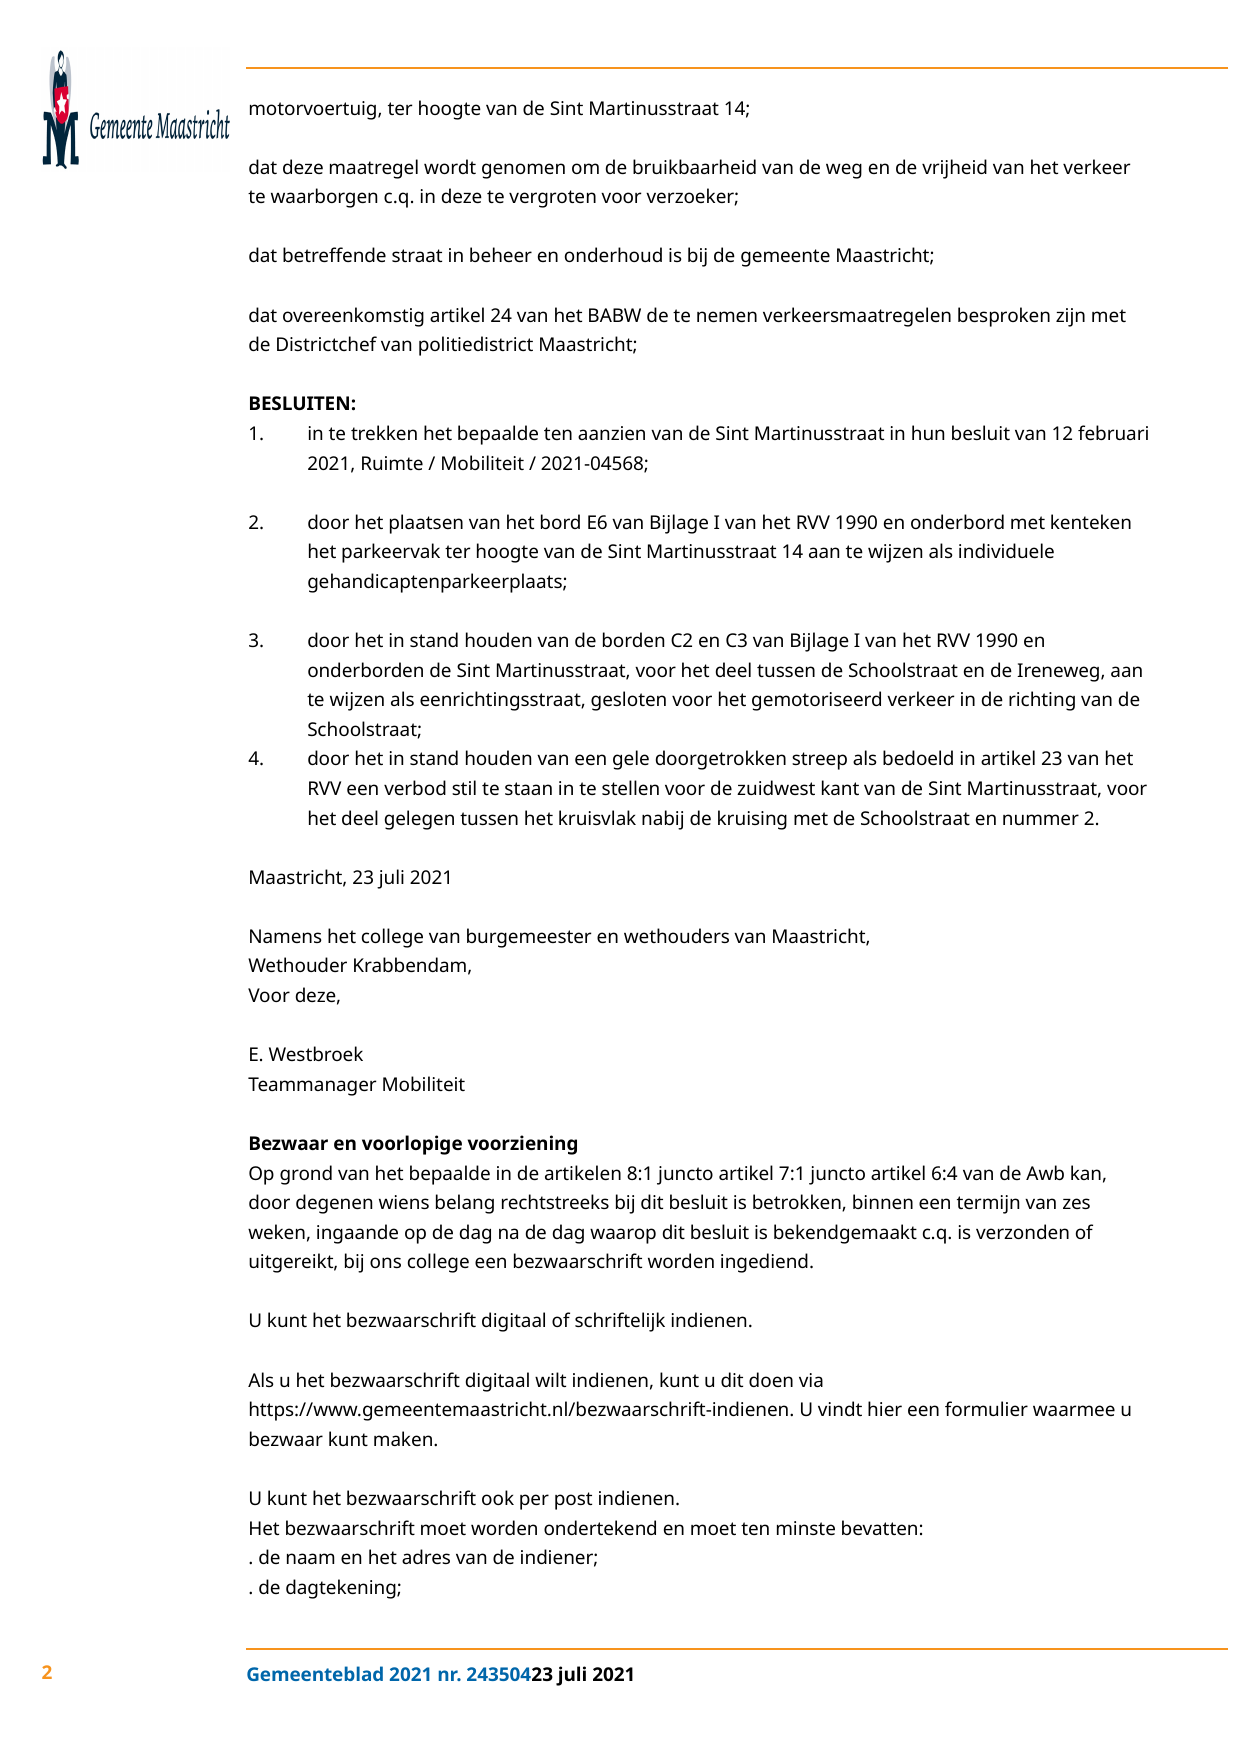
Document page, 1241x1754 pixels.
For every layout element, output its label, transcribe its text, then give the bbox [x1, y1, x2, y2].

text E. Westbroek [248, 1041, 1152, 1067]
text Het bezwaarschrift moet worden ondertekend en moet ten minste bevatten: [248, 1515, 1152, 1541]
text dat deze maatregel wordt genomen om de bruikbaarheid van de weg en de vrijheid van het verkeer te waarborgen c.q. in deze te vergroten voor verzoeker; [248, 154, 1152, 209]
text U kunt het bezwaarschrift ook per post indienen. [248, 1485, 1152, 1511]
list door het plaatsen van het bord E6 van Bijlage I van het RVV 1990 en onderbord met kenteken het parkeervak ter hoogte van de Sint Martinusstraat 14 aan te wijzen als individuele gehandicaptenparkeerplaats; [248, 509, 1152, 594]
text dat overeenkomstig artikel 24 van het BABW de te nemen verkeersmaatregelen besproken zijn met de Districtchef van politiedistrict Maastricht; [248, 302, 1152, 357]
list door het in stand houden van een gele doorgetrokken streep als bedoeld in artikel 23 van het RVV een verbod stil te staan in te stellen voor de zuidwest kant van de Sint Martinusstraat, voor het deel gelegen tussen het kruisvlak nabij de kruising met de Schoolstraat en nummer 2. [248, 746, 1152, 831]
list door het in stand houden van de borden C2 en C3 van Bijlage I van het RVV 1990 en onderborden de Sint Martinusstraat, voor het deel tussen de Schoolstraat en de Ireneweg, aan te wijzen als eenrichtingsstraat, gesloten voor het gemotoriseerd verkeer in de richting van de Schoolstraat; [248, 627, 1152, 742]
text Bezwaar en voorlopige voorziening [248, 1130, 1152, 1156]
text motorvoertuig, ter hoogte van de Sint Martinusstraat 14; [248, 95, 1152, 121]
text Namens het college van burgemeester en wethouders van Maastricht, [248, 923, 1152, 949]
text Teammanager Mobiliteit [248, 1071, 1152, 1097]
text . de dagtekening; [248, 1574, 1152, 1600]
text Op grond van het bepaalde in de artikelen 8:1 juncto artikel 7:1 juncto artikel 6:4 van de Awb kan, door degenen wiens belang rechtstreeks bij dit besluit is betrokken, binnen een termijn van zes weken, ingaande op de dag na de dag waarop dit besluit is bekendgemaakt c.q. is verzonden of uitgereikt, bij ons college een bezwaarschrift worden ingediend. [248, 1160, 1152, 1274]
text Als u het bezwaarschrift digitaal wilt indienen, kunt u dit doen via https://www.gemeentemaastricht.nl/bezwaarschrift-indienen. U vindt hier een formulier waarmee u bezwaar kunt maken. [248, 1367, 1152, 1452]
text U kunt het bezwaarschrift digitaal of schriftelijk indienen. [248, 1308, 1152, 1333]
text Wethouder Krabbendam, [248, 953, 1152, 978]
list in te trekken het bepaalde ten aanzien van de Sint Martinusstraat in hun besluit van 12 februari 2021, Ruimte / Mobiliteit / 2021-04568; [248, 420, 1152, 476]
picture [41, 47, 231, 172]
text . de naam en het adres van de indiener; [248, 1544, 1152, 1570]
text Voor deze, [248, 982, 1152, 1008]
text Maastricht, 23 juli 2021 [248, 864, 1152, 890]
text BESLUITEN: [248, 391, 1152, 416]
text dat betreffende straat in beheer en onderhoud is bij de gemeente Maastricht; [248, 243, 1152, 268]
